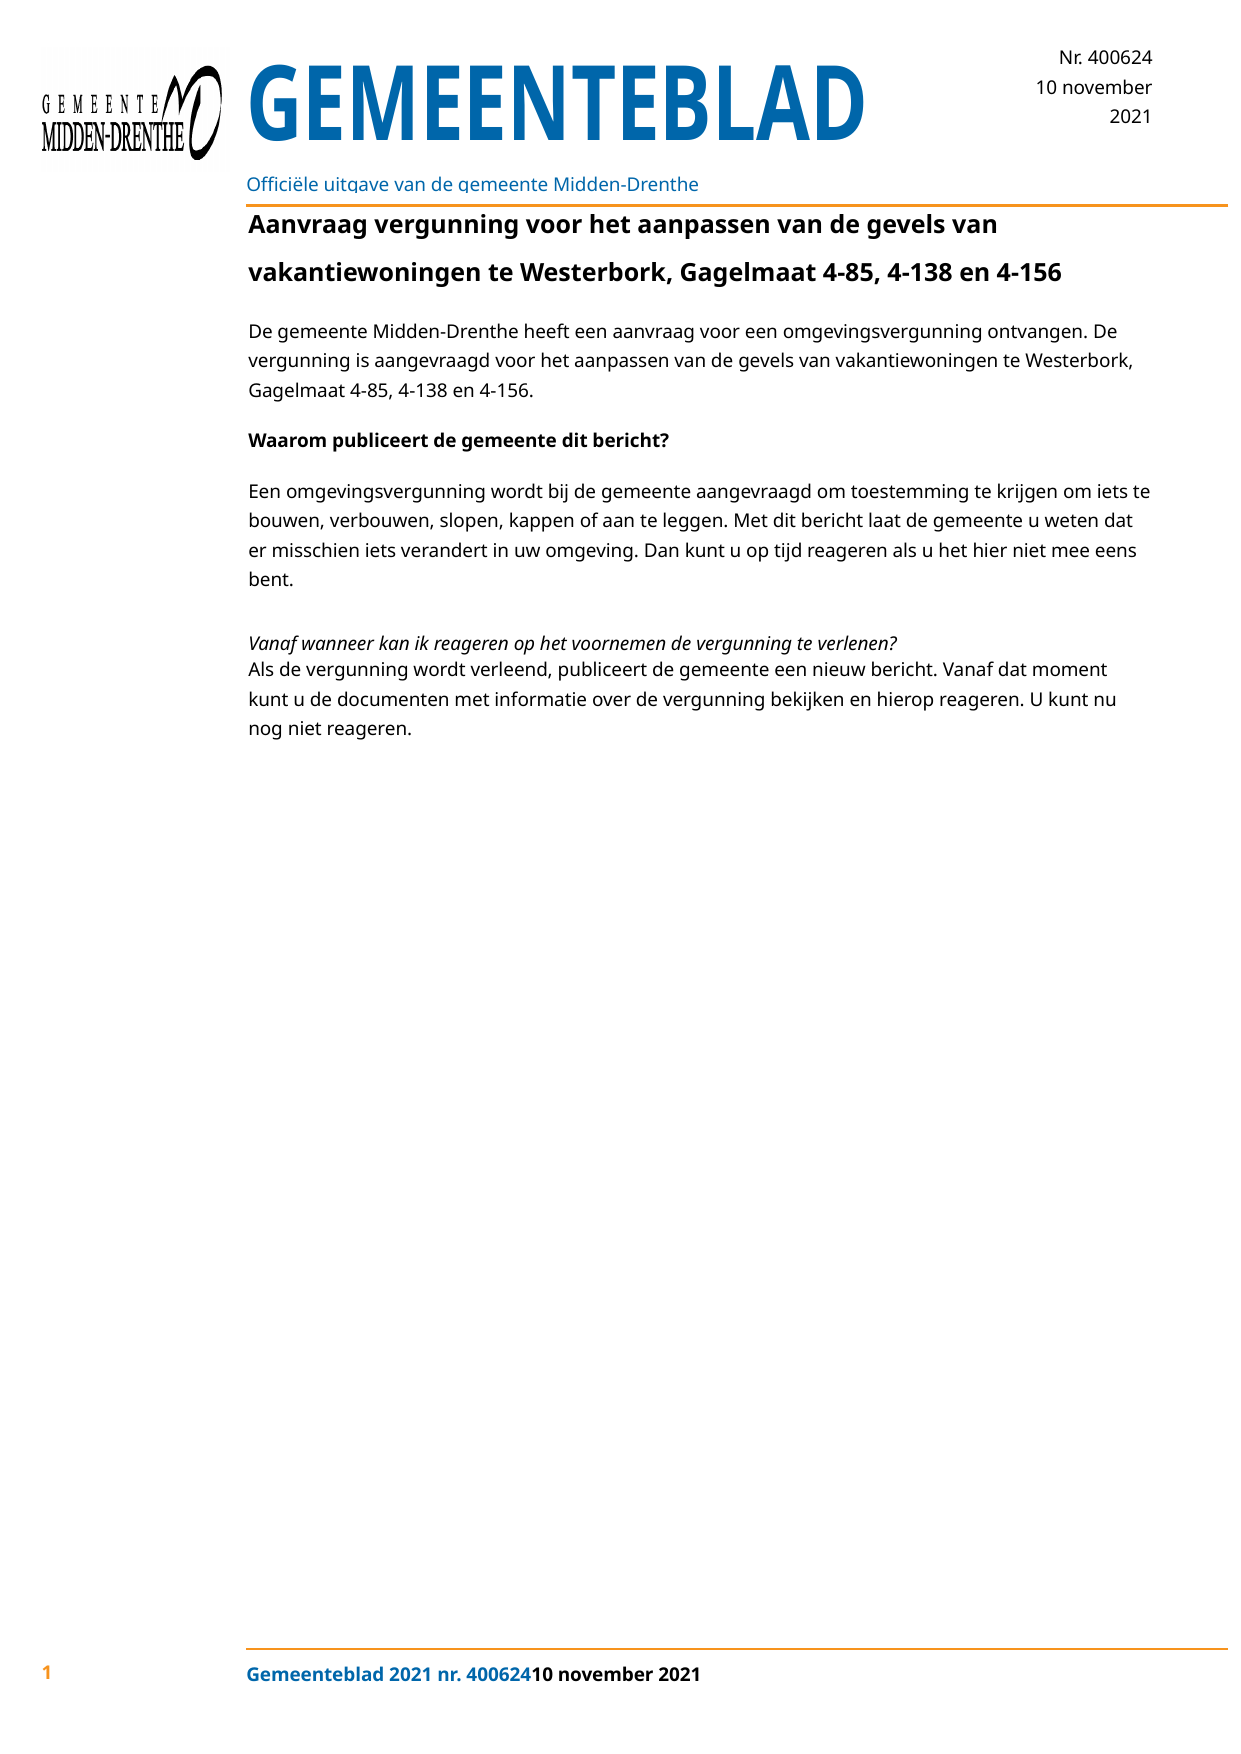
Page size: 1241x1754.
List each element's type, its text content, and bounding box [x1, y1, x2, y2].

picture [41, 47, 231, 172]
text Waarom publiceert de gemeente dit bericht? [248, 427, 1152, 453]
text Aanvraag vergunning voor het aanpassen van de gevels van vakantiewoningen te Westerbork, Gagelmaat 4-85, 4-138 en 4-156 [248, 207, 1152, 288]
text Vanaf wanneer kan ik reageren op het voornemen de vergunning te verlenen? [248, 631, 1152, 656]
text Als de vergunning wordt verleend, publiceert de gemeente een nieuw bericht. Vanaf dat moment kunt u de documenten met informatie over de vergunning bekijken en hierop reageren. U kunt nu nog niet reageren. [248, 656, 1152, 741]
text De gemeente Midden-Drenthe heeft een aanvraag voor een omgevingsvergunning ontvangen. De vergunning is aangevraagd voor het aanpassen van de gevels van vakantiewoningen te Westerbork, Gagelmaat 4-85, 4-138 en 4-156. [248, 318, 1152, 403]
text Een omgevingsvergunning wordt bij de gemeente aangevraagd om toestemming te krijgen om iets te bouwen, verbouwen, slopen, kappen of aan te leggen. Met dit bericht laat de gemeente u weten dat er misschien iets verandert in uw omgeving. Dan kunt u op tijd reageren als u het hier niet mee eens bent. [248, 478, 1152, 592]
